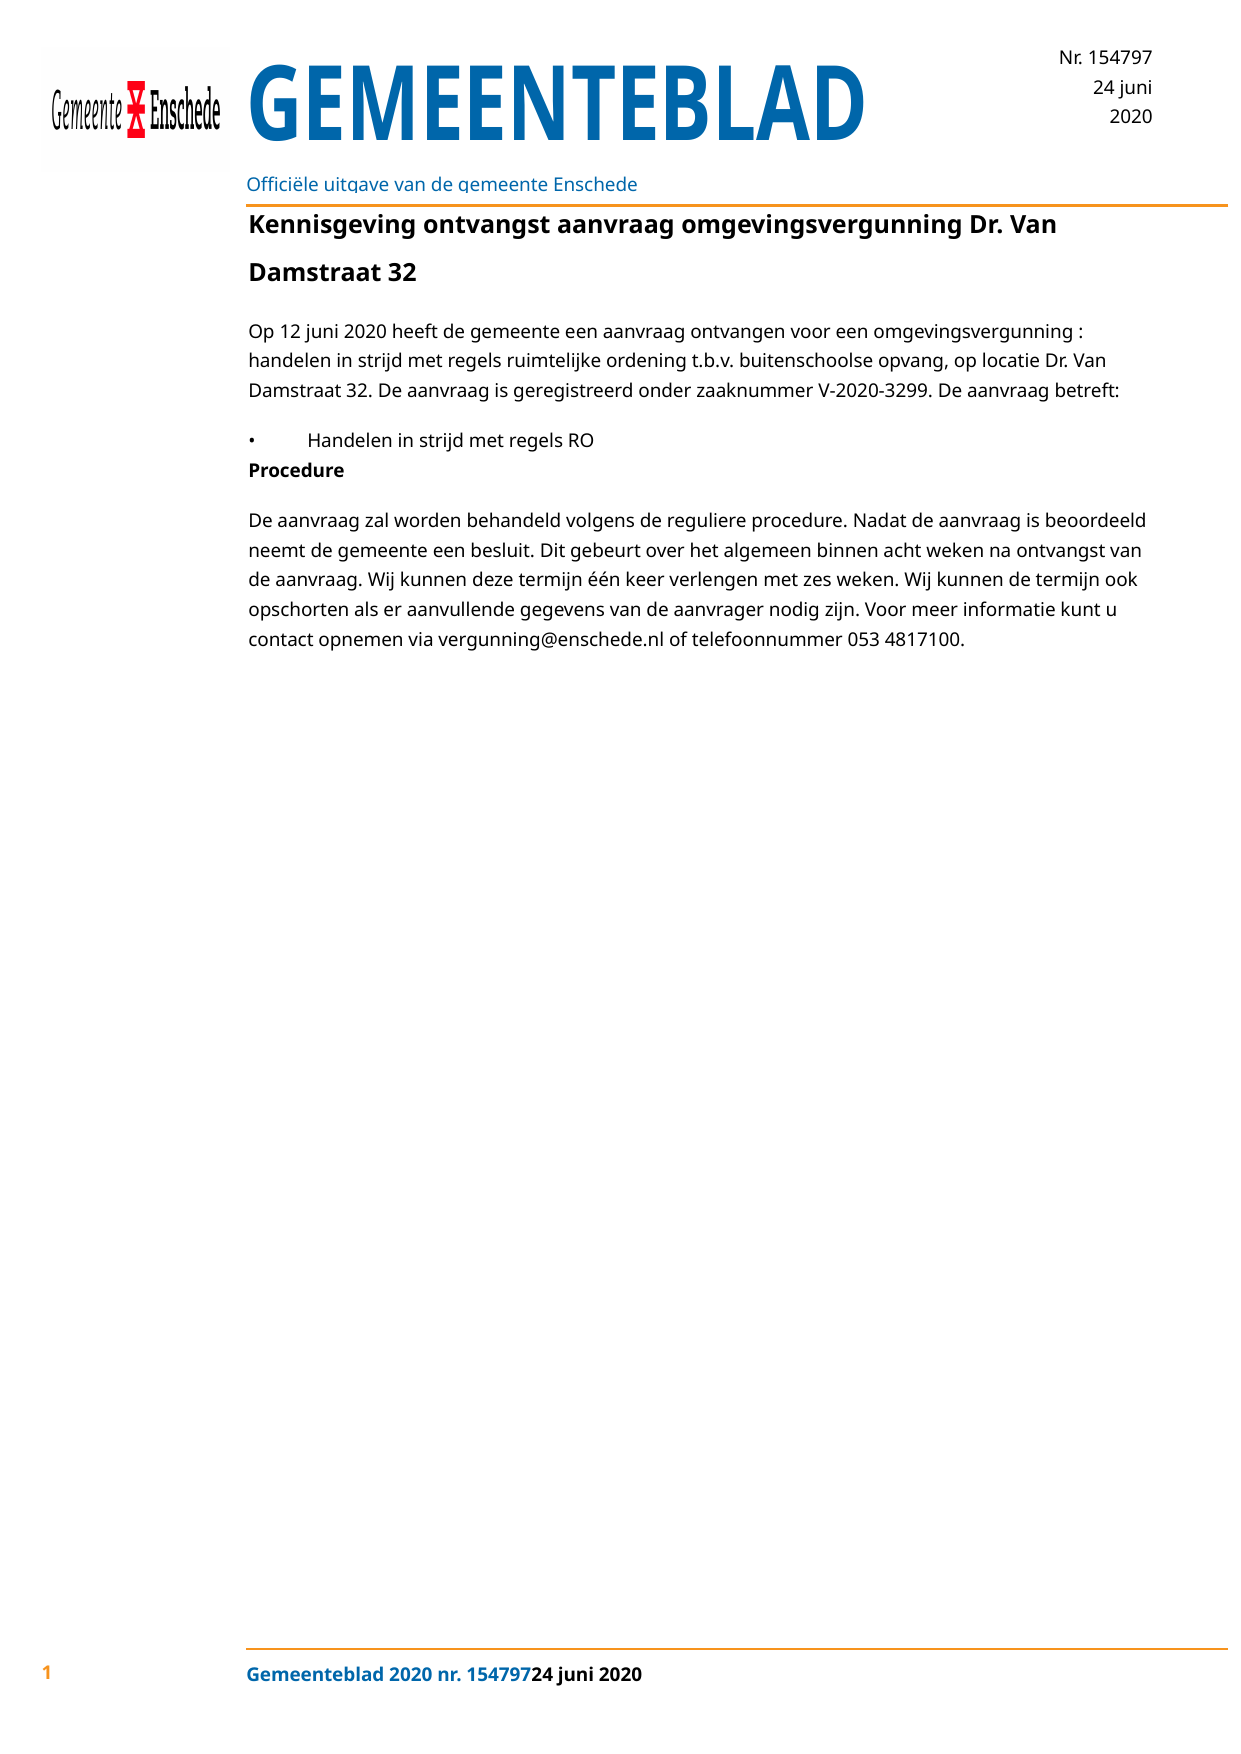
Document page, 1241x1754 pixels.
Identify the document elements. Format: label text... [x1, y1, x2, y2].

text De aanvraag zal worden behandeld volgens de reguliere procedure. Nadat de aanvraag is beoordeeld neemt de gemeente een besluit. Dit gebeurt over het algemeen binnen acht weken na ontvangst van de aanvraag. Wij kunnen deze termijn één keer verlengen met zes weken. Wij kunnen de termijn ook opschorten als er aanvullende gegevens van de aanvrager nodig zijn. Voor meer informatie kunt u contact opnemen via vergunning@enschede.nl of telefoonnummer 053 4817100. [248, 507, 1152, 652]
picture [41, 47, 231, 172]
text Op 12 juni 2020 heeft de gemeente een aanvraag ontvangen voor een omgevingsvergunning : handelen in strijd met regels ruimtelijke ordening t.b.v. buitenschoolse opvang, op locatie Dr. Van Damstraat 32. De aanvraag is geregistreerd onder zaaknummer V-2020-3299. De aanvraag betreft: [248, 318, 1152, 403]
text Kennisgeving ontvangst aanvraag omgevingsvergunning Dr. Van Damstraat 32 [248, 207, 1152, 288]
text Procedure [248, 457, 1152, 483]
list Handelen in strijd met regels RO [248, 427, 1152, 453]
